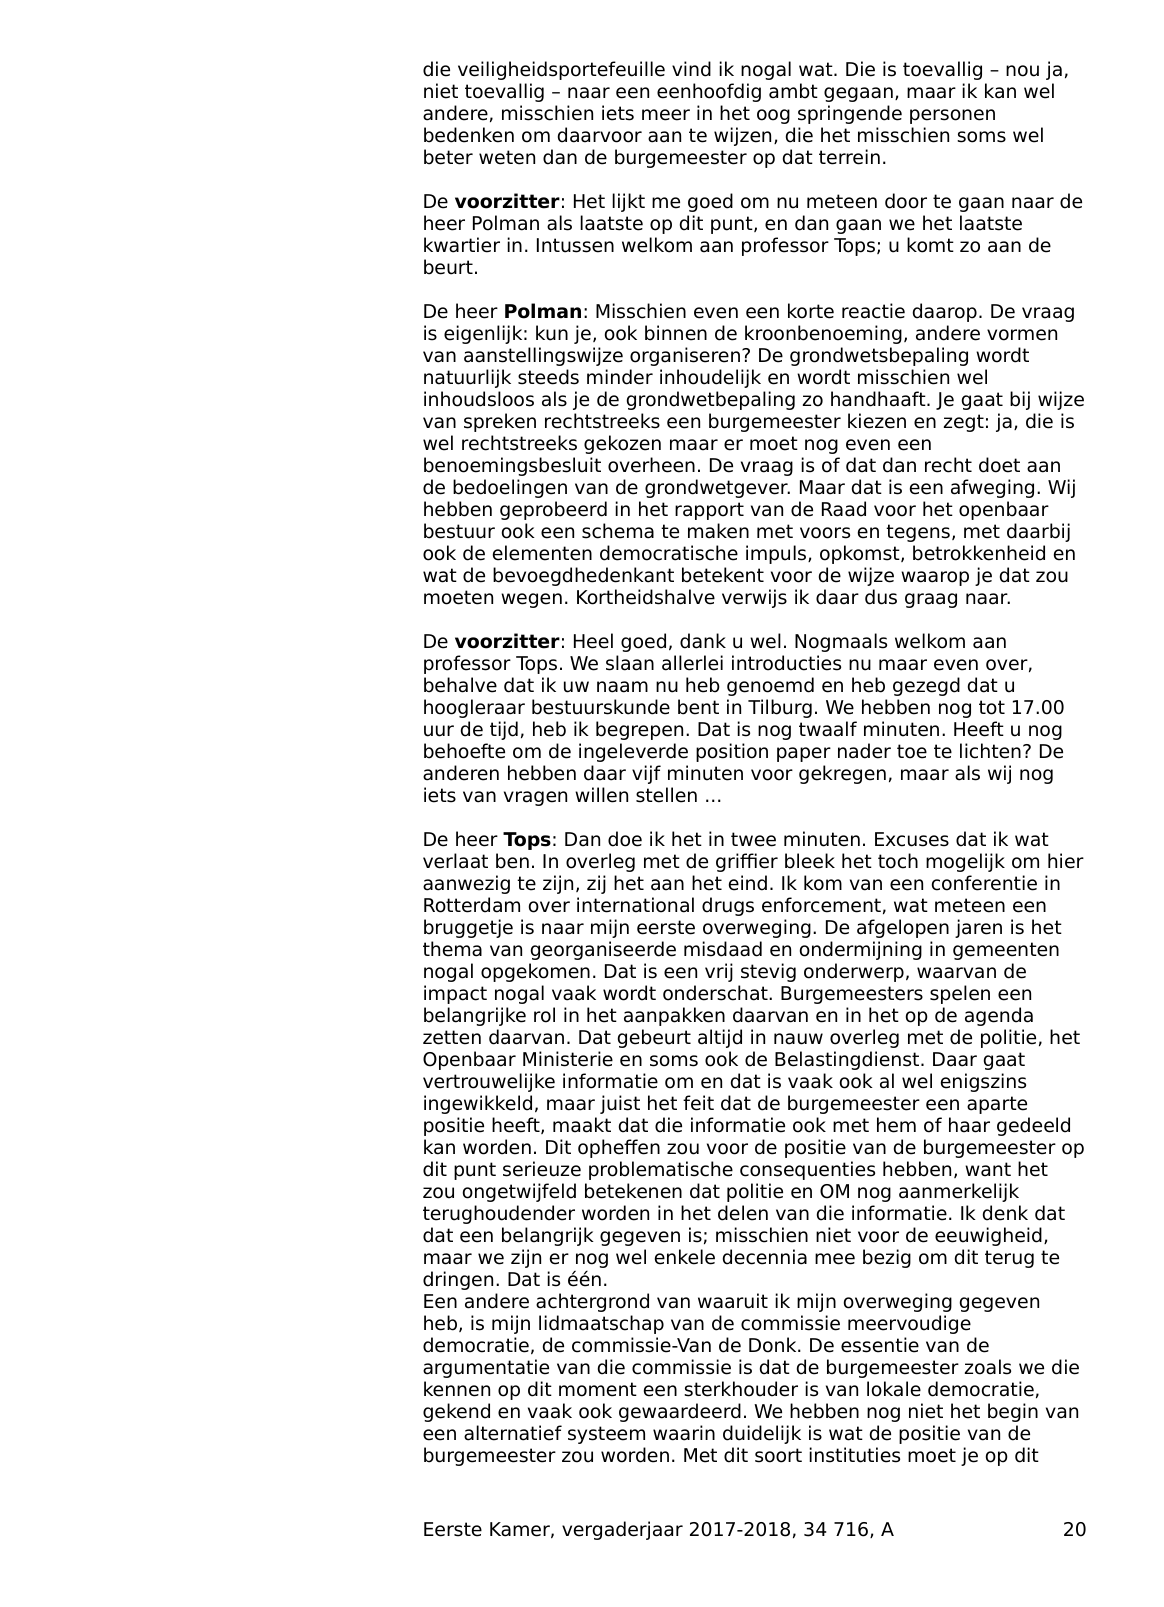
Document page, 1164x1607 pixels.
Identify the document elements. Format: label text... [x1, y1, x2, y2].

text De heer Tops: Dan doe ik het in twee minuten. Excuses dat ik wat verlaat ben. In overleg met de griffier bleek het toch mogelijk om hier aanwezig te zijn, zij het aan het eind. Ik kom van een conferentie in Rotterdam over international drugs enforcement, wat meteen een bruggetje is naar mijn eerste overweging. De afgelopen jaren is het thema van georganiseerde misdaad en ondermijning in gemeenten nogal opgekomen. Dat is een vrij stevig onderwerp, waarvan de impact nogal vaak wordt onderschat. Burgemeesters spelen een belangrijke rol in het aanpakken daarvan en in het op de agenda zetten daarvan. Dat gebeurt altijd in nauw overleg met de politie, het Openbaar Ministerie en soms ook de Belastingdienst. Daar gaat vertrouwelijke informatie om en dat is vaak ook al wel enigszins ingewikkeld, maar juist het feit dat de burgemeester een aparte positie heeft, maakt dat die informatie ook met hem of haar gedeeld kan worden. Dit opheffen zou voor de positie van de burgemeester op dit punt serieuze problematische consequenties hebben, want het zou ongetwijfeld betekenen dat politie en OM nog aanmerkelijk terughoudender worden in het delen van die informatie. Ik denk dat dat een belangrijk gegeven is; misschien niet voor de eeuwigheid, maar we zijn er nog wel enkele decennia mee bezig om dit terug te dringen. Dat is één. [422, 829, 1087, 1291]
text De heer Polman: Misschien even een korte reactie daarop. De vraag is eigenlijk: kun je, ook binnen de kroonbenoeming, andere vormen van aanstellingswijze organiseren? De grondwetsbepaling wordt natuurlijk steeds minder inhoudelijk en wordt misschien wel inhoudsloos als je de grondwetbepaling zo handhaaft. Je gaat bij wijze van spreken rechtstreeks een burgemeester kiezen en zegt: ja, die is wel rechtstreeks gekozen maar er moet nog even een benoemingsbesluit overheen. De vraag is of dat dan recht doet aan de bedoelingen van de grondwetgever. Maar dat is een afweging. Wij hebben geprobeerd in het rapport van de Raad voor het openbaar bestuur ook een schema te maken met voors en tegens, met daarbij ook de elementen democratische impuls, opkomst, betrokkenheid en wat de bevoegdhedenkant betekent voor de wijze waarop je dat zou moeten wegen. Kortheidshalve verwijs ik daar dus graag naar. [422, 301, 1087, 609]
text die veiligheidsportefeuille vind ik nogal wat. Die is toevallig – nou ja, niet toevallig – naar een eenhoofdig ambt gegaan, maar ik kan wel andere, misschien iets meer in het oog springende personen bedenken om daarvoor aan te wijzen, die het misschien soms wel beter weten dan de burgemeester op dat terrein. [422, 59, 1087, 169]
text Een andere achtergrond van waaruit ik mijn overweging gegeven heb, is mijn lidmaatschap van de commissie meervoudige democratie, de commissie-Van de Donk. De essentie van de argumentatie van die commissie is dat de burgemeester zoals we die kennen op dit moment een sterkhouder is van lokale democratie, gekend en vaak ook gewaardeerd. We hebben nog niet het begin van een alternatief systeem waarin duidelijk is wat de positie van de burgemeester zou worden. Met dit soort instituties moet je op dit [422, 1291, 1087, 1467]
text De voorzitter: Heel goed, dank u wel. Nogmaals welkom aan professor Tops. We slaan allerlei introducties nu maar even over, behalve dat ik uw naam nu heb genoemd en heb gezegd dat u hoogleraar bestuurskunde bent in Tilburg. We hebben nog tot 17.00 uur de tijd, heb ik begrepen. Dat is nog twaalf minuten. Heeft u nog behoefte om de ingeleverde position paper nader toe te lichten? De anderen hebben daar vijf minuten voor gekregen, maar als wij nog iets van vragen willen stellen ... [422, 631, 1087, 807]
text De voorzitter: Het lijkt me goed om nu meteen door te gaan naar de heer Polman als laatste op dit punt, en dan gaan we het laatste kwartier in. Intussen welkom aan professor Tops; u komt zo aan de beurt. [422, 191, 1087, 279]
